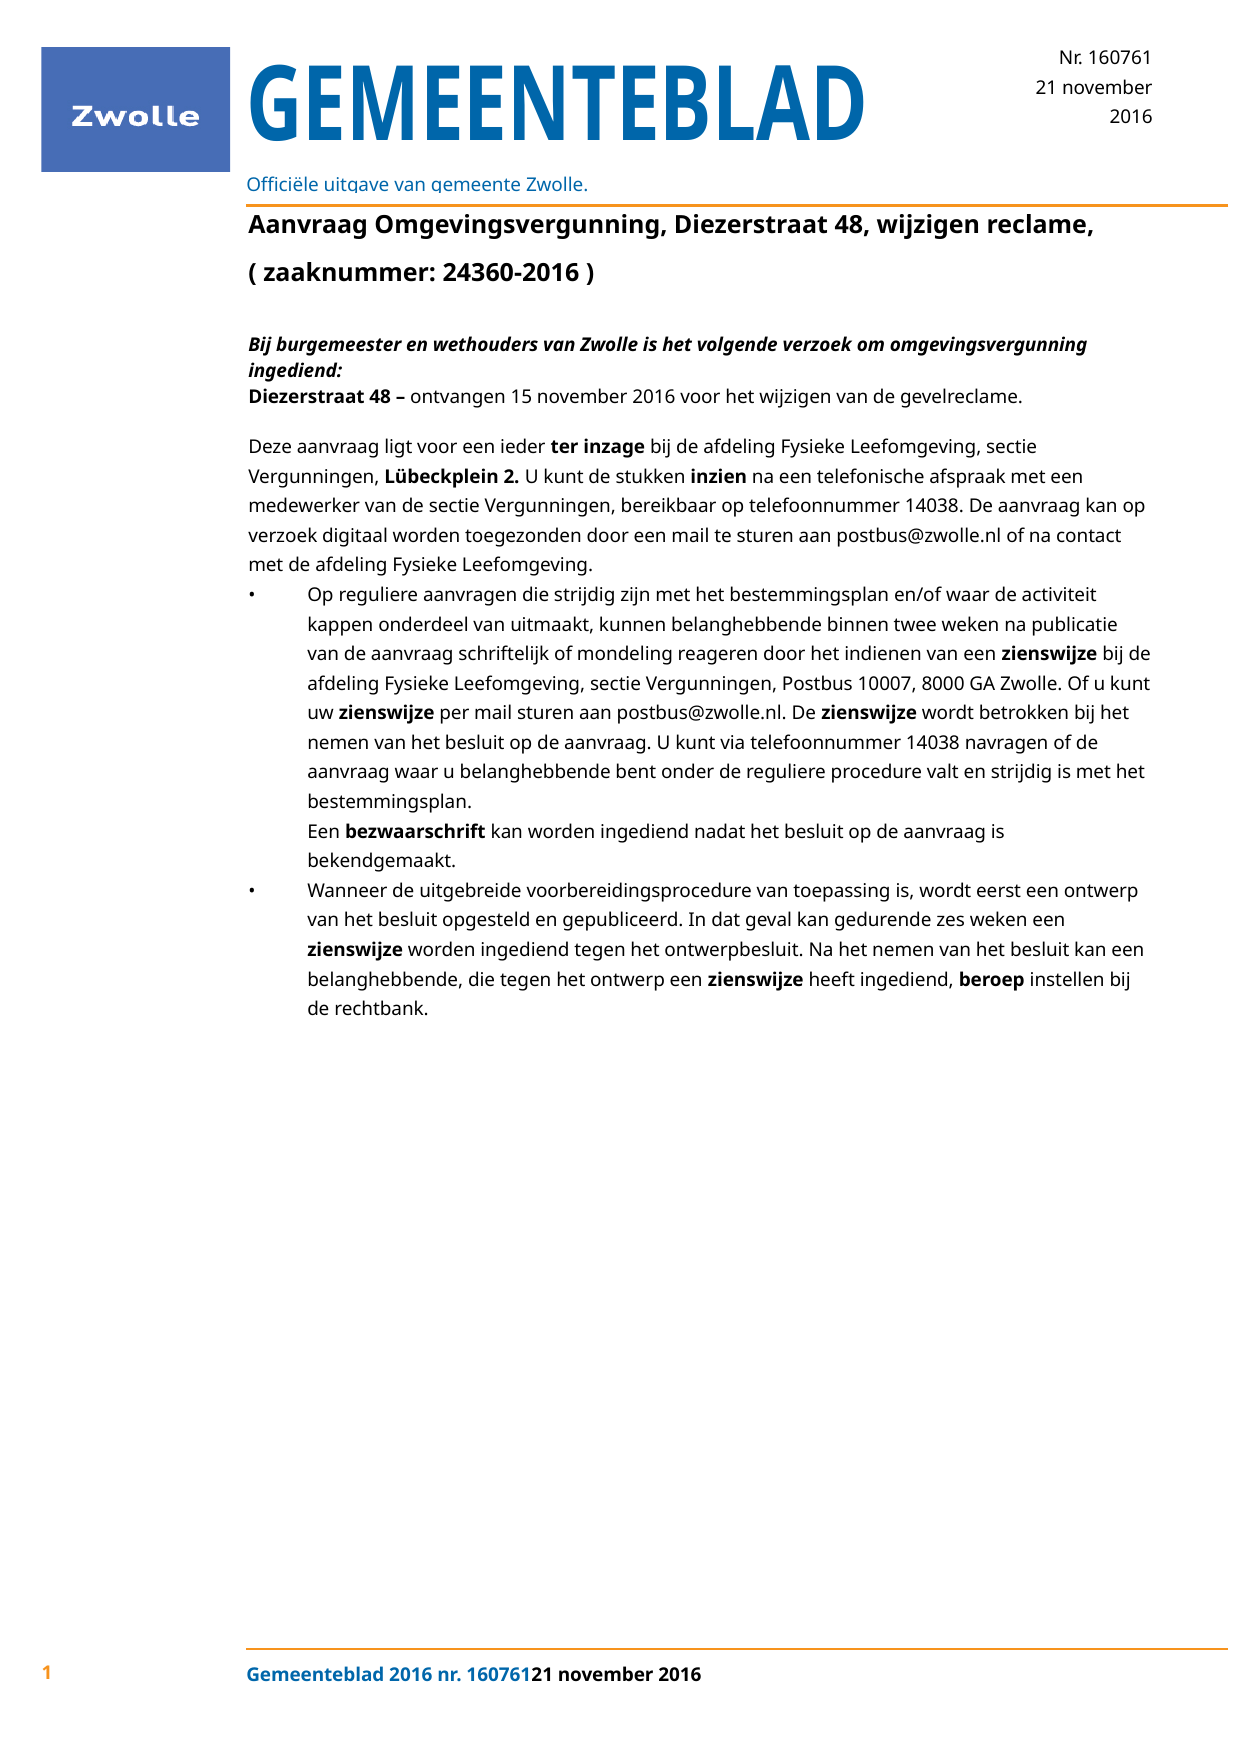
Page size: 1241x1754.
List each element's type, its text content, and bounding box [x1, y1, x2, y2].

text Aanvraag Omgevingsvergunning, Diezerstraat 48, wijzigen reclame, ( zaaknummer: 24360-2016 ) [248, 207, 1152, 288]
picture [41, 47, 231, 172]
list Op reguliere aanvragen die strijdig zijn met het bestemmingsplan en/of waar de activiteit kappen onderdeel van uitmaakt, kunnen belanghebbende binnen twee weken na publicatie van de aanvraag schriftelijk of mondeling reageren door het indienen van een zienswijze bij de afdeling Fysieke Leefomgeving, sectie Vergunningen, Postbus 10007, 8000 GA Zwolle. Of u kunt uw zienswijze per mail sturen aan postbus@zwolle.nl. De zienswijze wordt betrokken bij het nemen van het besluit op de aanvraag. U kunt via telefoonnummer 14038 navragen of de aanvraag waar u belanghebbende bent onder de reguliere procedure valt en strijdig is met het bestemmingsplan. [248, 581, 1152, 814]
text Diezerstraat 48 – ontvangen 15 november 2016 voor het wijzigen van de gevelreclame. [248, 383, 1152, 409]
text Bij burgemeester en wethouders van Zwolle is het volgende verzoek om omgevingsvergunning ingediend: [248, 331, 1152, 383]
list Wanneer de uitgebreide voorbereidingsprocedure van toepassing is, wordt eerst een ontwerp van het besluit opgesteld en gepubliceerd. In dat geval kan gedurende zes weken een zienswijze worden ingediend tegen het ontwerpbesluit. Na het nemen van het besluit kan een belanghebbende, die tegen het ontwerp een zienswijze heeft ingediend, beroep instellen bij de rechtbank. [248, 877, 1152, 1021]
text Deze aanvraag ligt voor een ieder ter inzage bij de afdeling Fysieke Leefomgeving, sectie Vergunningen, Lübeckplein 2. U kunt de stukken inzien na een telefonische afspraak met een medewerker van de sectie Vergunningen, bereikbaar op telefoonnummer 14038. De aanvraag kan op verzoek digitaal worden toegezonden door een mail te sturen aan postbus@zwolle.nl of na contact met de afdeling Fysieke Leefomgeving. [248, 433, 1152, 577]
list Een bezwaarschrift kan worden ingediend nadat het besluit op de aanvraag is bekendgemaakt. [248, 818, 1152, 873]
